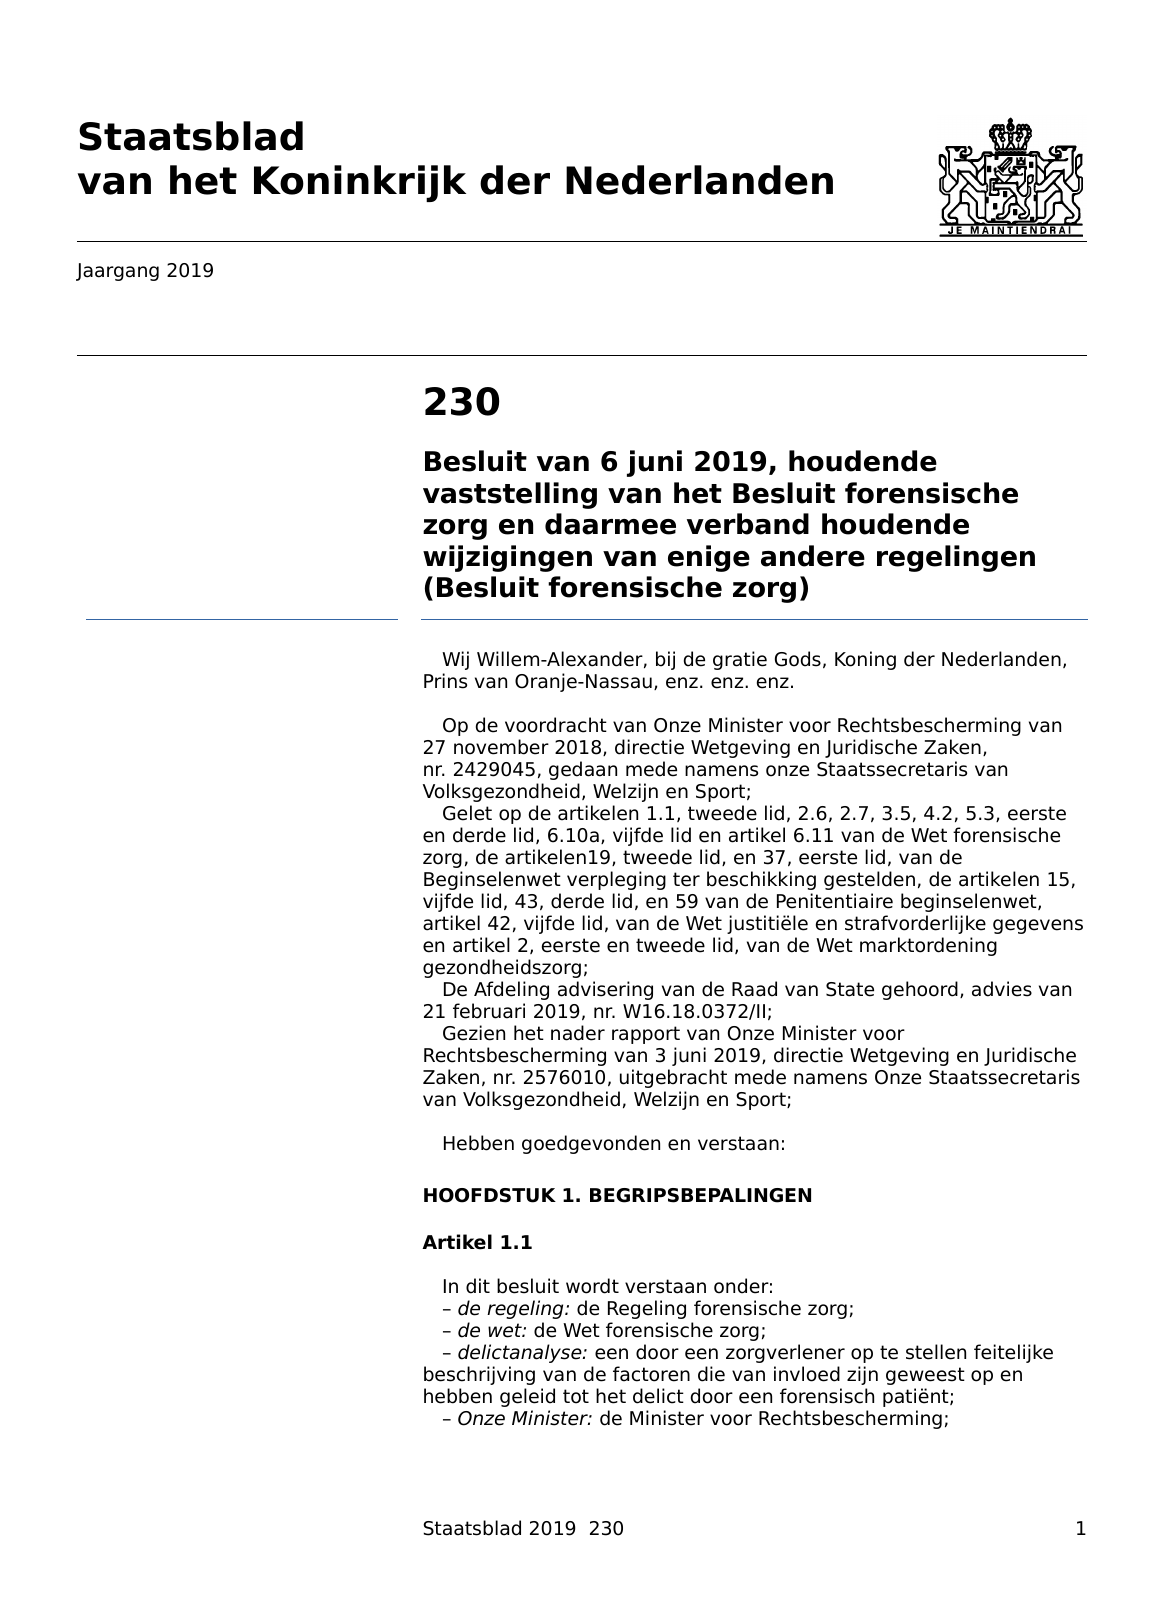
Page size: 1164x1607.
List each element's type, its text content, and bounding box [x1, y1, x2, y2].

text Gelet op de artikelen 1.1, tweede lid, 2.6, 2.7, 3.5, 4.2, 5.3, eerste en derde lid, 6.10a, vijfde lid en artikel 6.11 van de Wet forensische zorg, de artikelen19, tweede lid, en 37, eerste lid, van de Beginselenwet verpleging ter beschikking gestelden, de artikelen 15, vijfde lid, 43, derde lid, en 59 van de Penitentiaire beginselenwet, artikel 42, vijfde lid, van de Wet justitiële en strafvorderlijke gegevens en artikel 2, eerste en tweede lid, van de Wet marktordening gezondheidszorg; [422, 803, 1087, 979]
text De Afdeling advisering van de Raad van State gehoord, advies van 21 februari 2019, nr. W16.18.0372/II; [422, 979, 1087, 1023]
text Besluit van 6 juni 2019, houdende vaststelling van het Besluit forensische zorg en daarmee verband houdende wijzigingen van enige andere regelingen (Besluit forensische zorg) [422, 447, 1087, 604]
picture [936, 115, 1087, 240]
subtitle 230 [422, 381, 1087, 424]
text Hebben goedgevonden en verstaan: [422, 1133, 1087, 1155]
text Gezien het nader rapport van Onze Minister voor Rechtsbescherming van 3 juni 2019, directie Wetgeving en Juridische Zaken, nr. 2576010, uitgebracht mede namens Onze Staatssecretaris van Volksgezondheid, Welzijn en Sport; [422, 1023, 1087, 1111]
subtitle Artikel 1.1 [422, 1232, 1087, 1254]
subtitle HOOFDSTUK 1. BEGRIPSBEPALINGEN [422, 1185, 1087, 1207]
table_cell Jaargang 2019 [77, 242, 1087, 355]
text – de wet: de Wet forensische zorg; [422, 1320, 1087, 1342]
table_header [886, 100, 1087, 241]
text Wij Willem-Alexander, bij de gratie Gods, Koning der Nederlanden, Prins van Oranje-Nassau, enz. enz. enz. [422, 649, 1087, 693]
text In dit besluit wordt verstaan onder: [422, 1276, 1087, 1298]
text – Onze Minister: de Minister voor Rechtsbescherming; [422, 1408, 1087, 1430]
table_header Staatsblad van het Koninkrijk der Nederlanden [77, 100, 886, 241]
text – de regeling: de Regeling forensische zorg; [422, 1298, 1087, 1320]
text Op de voordracht van Onze Minister voor Rechtsbescherming van 27 november 2018, directie Wetgeving en Juridische Zaken, nr. 2429045, gedaan mede namens onze Staatssecretaris van Volksgezondheid, Welzijn en Sport; [422, 715, 1087, 803]
text – delictanalyse: een door een zorgverlener op te stellen feitelijke beschrijving van de factoren die van invloed zijn geweest op en hebben geleid tot het delict door een forensisch patiënt; [422, 1342, 1087, 1408]
